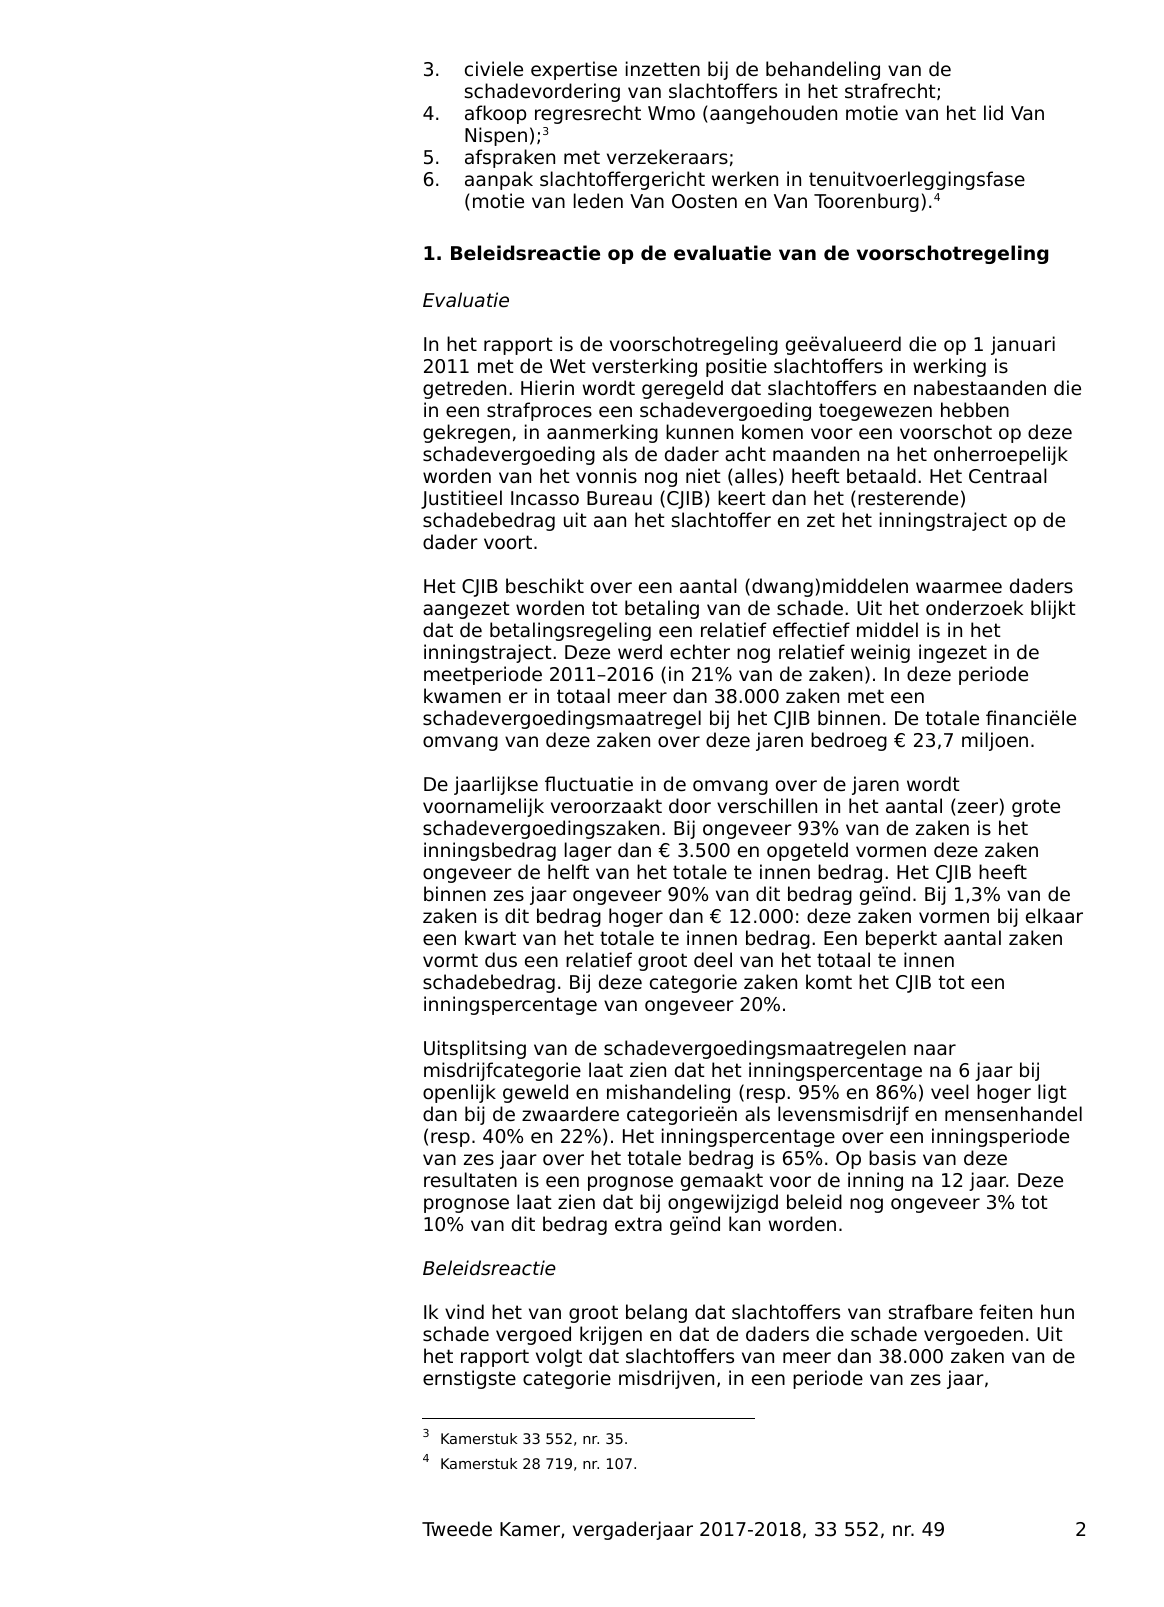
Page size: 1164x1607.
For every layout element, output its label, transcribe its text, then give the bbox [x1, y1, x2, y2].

text Ik vind het van groot belang dat slachtoffers van strafbare feiten hun schade vergoed krijgen en dat de daders die schade vergoeden. Uit het rapport volgt dat slachtoffers van meer dan 38.000 zaken van de ernstigste categorie misdrijven, in een periode van zes jaar, [422, 1302, 1087, 1390]
text De jaarlijkse fluctuatie in de omvang over de jaren wordt voornamelijk veroorzaakt door verschillen in het aantal (zeer) grote schadevergoedingszaken. Bij ongeveer 93% van de zaken is het inningsbedrag lager dan € 3.500 en opgeteld vormen deze zaken ongeveer de helft van het totale te innen bedrag. Het CJIB heeft binnen zes jaar ongeveer 90% van dit bedrag geïnd. Bij 1,3% van de zaken is dit bedrag hoger dan € 12.000: deze zaken vormen bij elkaar een kwart van het totale te innen bedrag. Een beperkt aantal zaken vormt dus een relatief groot deel van het totaal te innen schadebedrag. Bij deze categorie zaken komt het CJIB tot een inningspercentage van ongeveer 20%. [422, 774, 1087, 1016]
text Uitsplitsing van de schadevergoedingsmaatregelen naar misdrijfcategorie laat zien dat het inningspercentage na 6 jaar bij openlijk geweld en mishandeling (resp. 95% en 86%) veel hoger ligt dan bij de zwaardere categorieën als levensmisdrijf en mensenhandel (resp. 40% en 22%). Het inningspercentage over een inningsperiode van zes jaar over het totale bedrag is 65%. Op basis van deze resultaten is een prognose gemaakt voor de inning na 12 jaar. Deze prognose laat zien dat bij ongewijzigd beleid nog ongeveer 3% tot 10% van dit bedrag extra geïnd kan worden. [422, 1038, 1087, 1236]
text 6. aanpak slachtoffergericht werken in tenuitvoerleggingsfase (motie van leden Van Oosten en Van Toorenburg). [422, 169, 1087, 213]
text Kamerstuk 33 552, nr. 35. [422, 1427, 1087, 1449]
text 5. afspraken met verzekeraars; [422, 147, 1087, 169]
subtitle 1. Beleidsreactie op de evaluatie van de voorschotregeling [422, 243, 1087, 265]
subtitle Evaluatie [422, 290, 1087, 312]
subtitle Beleidsreactie [422, 1258, 1087, 1280]
text Het CJIB beschikt over een aantal (dwang)middelen waarmee daders aangezet worden tot betaling van de schade. Uit het onderzoek blijkt dat de betalingsregeling een relatief effectief middel is in het inningstraject. Deze werd echter nog relatief weinig ingezet in de meetperiode 2011–2016 (in 21% van de zaken). In deze periode kwamen er in totaal meer dan 38.000 zaken met een schadevergoedingsmaatregel bij het CJIB binnen. De totale financiële omvang van deze zaken over deze jaren bedroeg € 23,7 miljoen. [422, 576, 1087, 752]
text 4. afkoop regresrecht Wmo (aangehouden motie van het lid Van Nispen); [422, 103, 1087, 147]
text In het rapport is de voorschotregeling geëvalueerd die op 1 januari 2011 met de Wet versterking positie slachtoffers in werking is getreden. Hierin wordt geregeld dat slachtoffers en nabestaanden die in een strafproces een schadevergoeding toegewezen hebben gekregen, in aanmerking kunnen komen voor een voorschot op deze schadevergoeding als de dader acht maanden na het onherroepelijk worden van het vonnis nog niet (alles) heeft betaald. Het Centraal Justitieel Incasso Bureau (CJIB) keert dan het (resterende) schadebedrag uit aan het slachtoffer en zet het inningstraject op de dader voort. [422, 334, 1087, 554]
text 3. civiele expertise inzetten bij de behandeling van de schadevordering van slachtoffers in het strafrecht; [422, 59, 1087, 103]
text Kamerstuk 28 719, nr. 107. [422, 1452, 1087, 1474]
